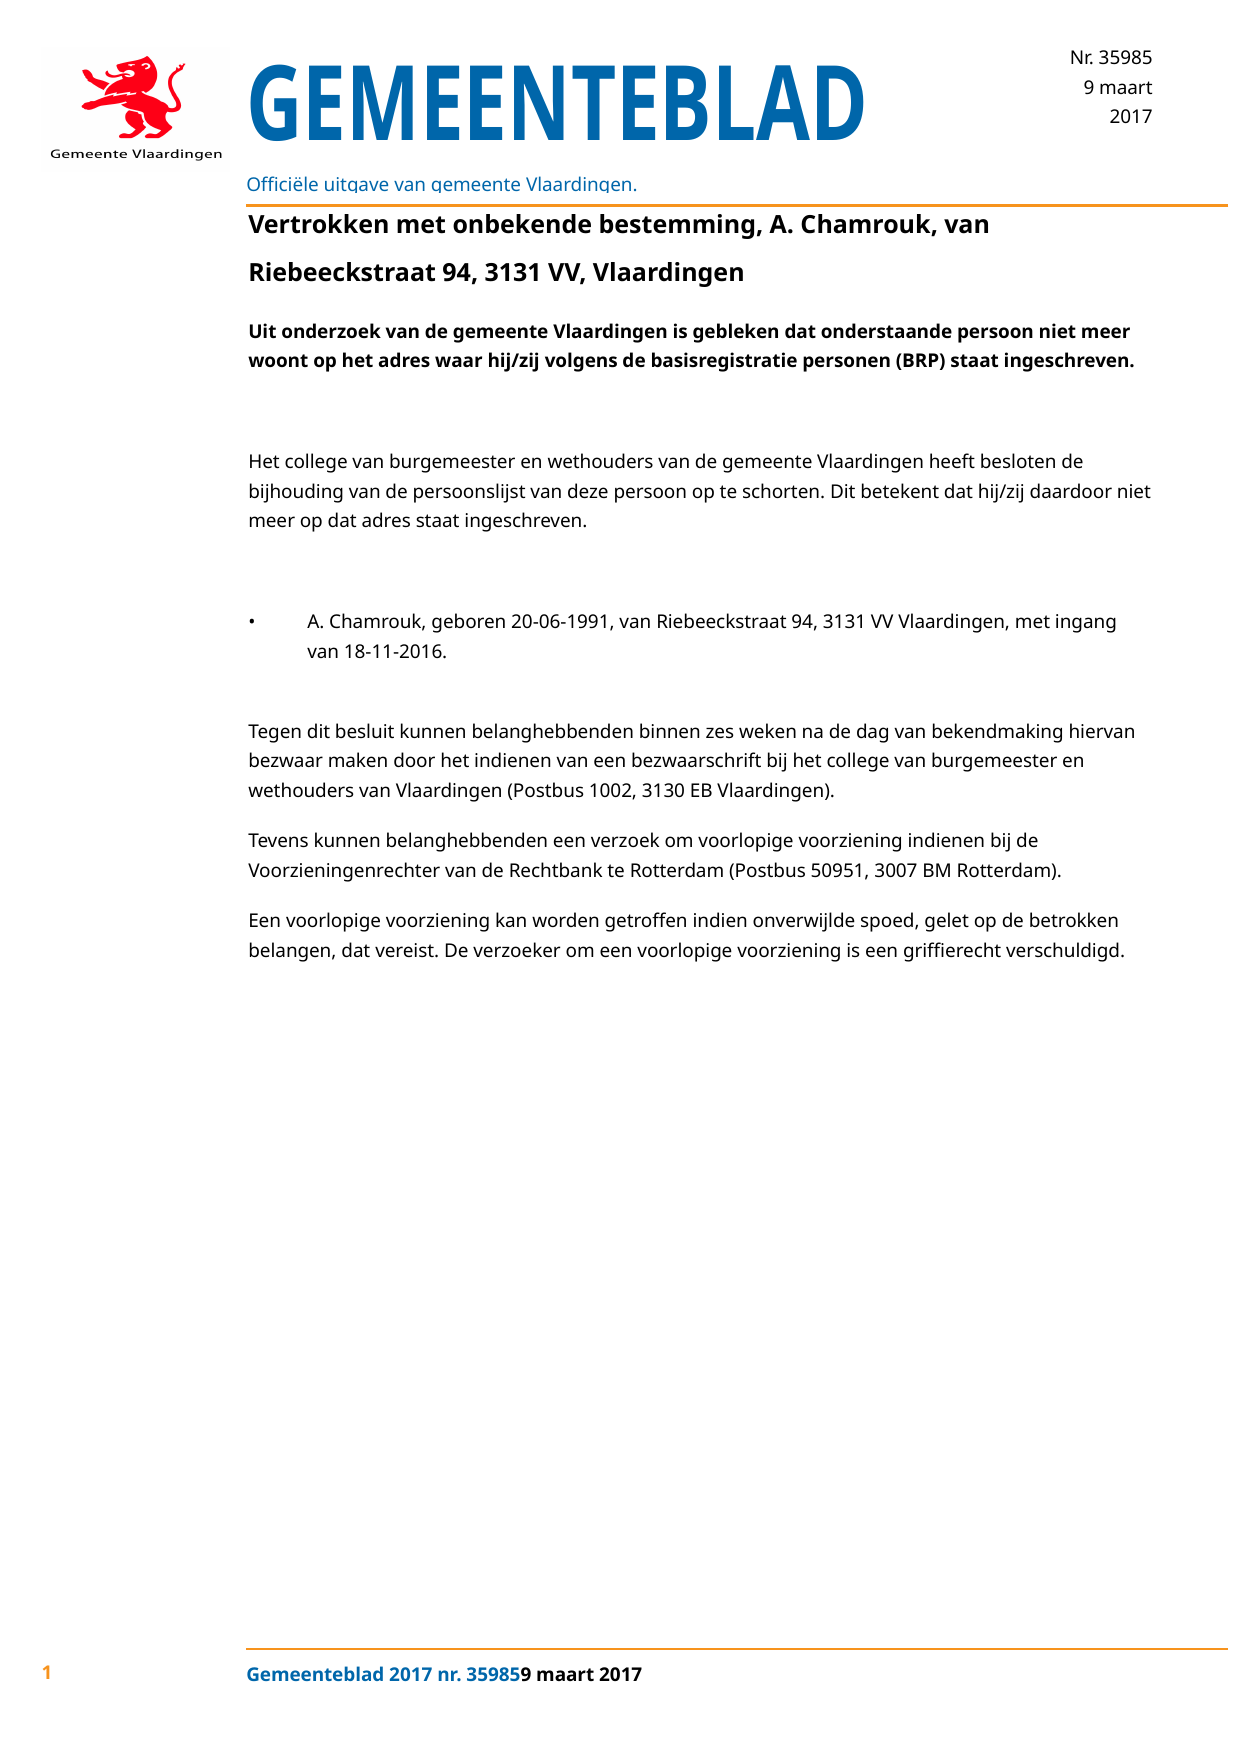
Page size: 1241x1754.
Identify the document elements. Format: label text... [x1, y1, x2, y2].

text Het college van burgemeester en wethouders van de gemeente Vlaardingen heeft besloten de bijhouding van de persoonslijst van deze persoon op te schorten. Dit betekent dat hij/zij daardoor niet meer op dat adres staat ingeschreven. [248, 448, 1152, 533]
text Vertrokken met onbekende bestemming, A. Chamrouk, van Riebeeckstraat 94, 3131 VV, Vlaardingen [248, 207, 1152, 288]
text Uit onderzoek van de gemeente Vlaardingen is gebleken dat onderstaande persoon niet meer woont op het adres waar hij/zij volgens de basisregistratie personen (BRP) staat ingeschreven. [248, 318, 1152, 373]
list A. Chamrouk, geboren 20-06-1991, van Riebeeckstraat 94, 3131 VV Vlaardingen, met ingang van 18-11-2016. [248, 608, 1152, 664]
picture [41, 47, 231, 172]
text Tevens kunnen belanghebbenden een verzoek om voorlopige voorziening indienen bij de Voorzieningenrechter van de Rechtbank te Rotterdam (Postbus 50951, 3007 BM Rotterdam). [248, 827, 1152, 883]
text Een voorlopige voorziening kan worden getroffen indien onverwijlde spoed, gelet op de betrokken belangen, dat vereist. De verzoeker om een voorlopige voorziening is een griffierecht verschuldigd. [248, 907, 1152, 963]
text Tegen dit besluit kunnen belanghebbenden binnen zes weken na de dag van bekendmaking hiervan bezwaar maken door het indienen van een bezwaarschrift bij het college van burgemeester en wethouders van Vlaardingen (Postbus 1002, 3130 EB Vlaardingen). [248, 718, 1152, 803]
